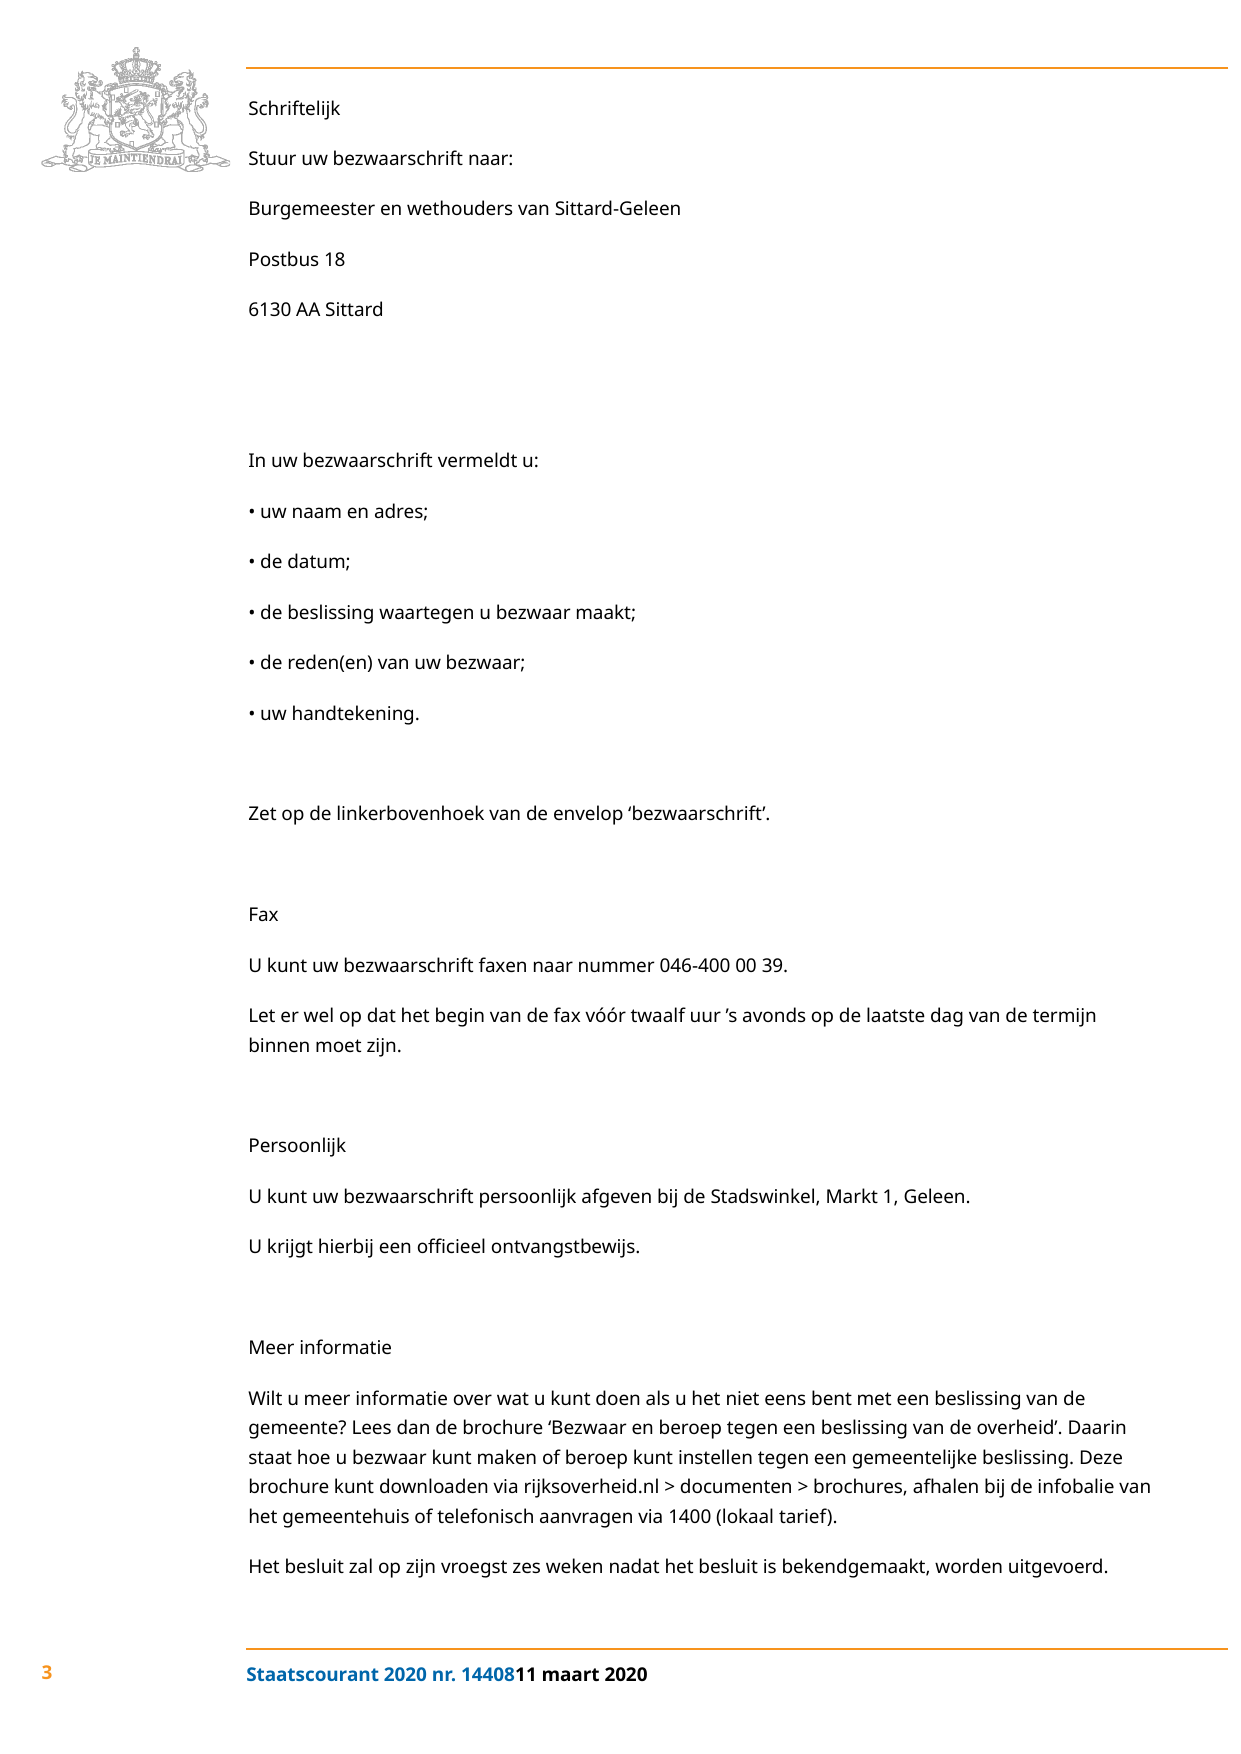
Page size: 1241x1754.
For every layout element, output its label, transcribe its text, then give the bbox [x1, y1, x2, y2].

text Stuur uw bezwaarschrift naar: [248, 145, 1152, 171]
text Schriftelijk [248, 95, 1152, 121]
text Het besluit zal op zijn vroegst zes weken nadat het besluit is bekendgemaakt, worden uitgevoerd. [248, 1553, 1152, 1579]
text Persoonlijk [248, 1133, 1152, 1158]
text • de reden(en) van uw bezwaar; [248, 649, 1152, 675]
picture [41, 47, 231, 172]
text • uw naam en adres; [248, 498, 1152, 524]
text • de datum; [248, 548, 1152, 574]
text • uw handtekening. [248, 700, 1152, 726]
text Zet op de linkerbovenhoek van de envelop ‘bezwaarschrift’. [248, 801, 1152, 826]
text In uw bezwaarschrift vermeldt u: [248, 448, 1152, 473]
text Let er wel op dat het begin van de fax vóór twaalf uur ’s avonds op de laatste dag van de termijn binnen moet zijn. [248, 1002, 1152, 1058]
text Postbus 18 [248, 246, 1152, 272]
text Burgemeester en wethouders van Sittard-Geleen [248, 196, 1152, 221]
text • de beslissing waartegen u bezwaar maakt; [248, 599, 1152, 625]
text U krijgt hierbij een officieel ontvangstbewijs. [248, 1233, 1152, 1259]
text 6130 AA Sittard [248, 296, 1152, 322]
text Meer informatie [248, 1334, 1152, 1360]
text Wilt u meer informatie over wat u kunt doen als u het niet eens bent met een beslissing van de gemeente? Lees dan de brochure ‘Bezwaar en beroep tegen een beslissing van de overheid’. Daarin staat hoe u bezwaar kunt maken of beroep kunt instellen tegen een gemeentelijke beslissing. Deze brochure kunt downloaden via rijksoverheid.nl > documenten > brochures, afhalen bij de infobalie van het gemeentehuis of telefonisch aanvragen via 1400 (lokaal tarief). [248, 1385, 1152, 1529]
text U kunt uw bezwaarschrift faxen naar nummer 046-400 00 39. [248, 952, 1152, 978]
text U kunt uw bezwaarschrift persoonlijk afgeven bij de Stadswinkel, Markt 1, Geleen. [248, 1183, 1152, 1209]
text Fax [248, 901, 1152, 927]
